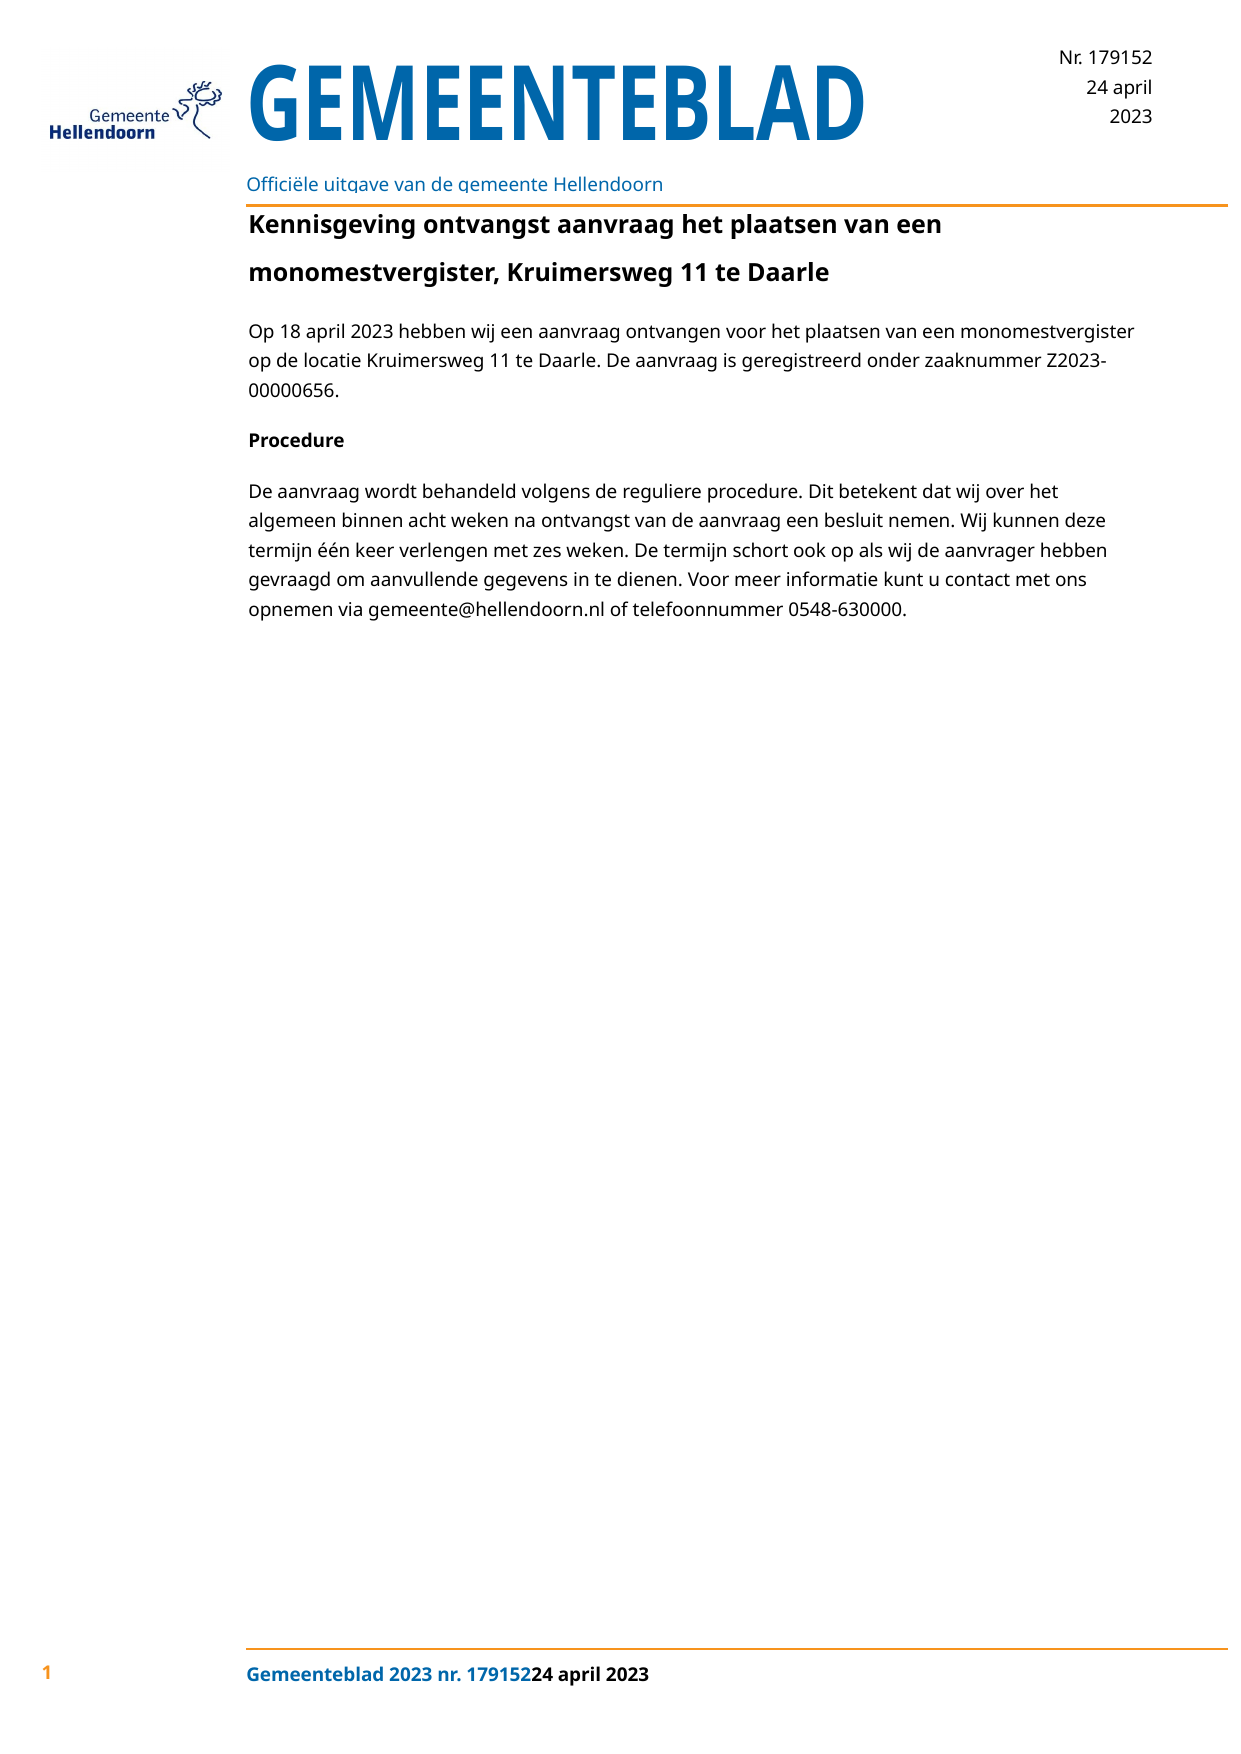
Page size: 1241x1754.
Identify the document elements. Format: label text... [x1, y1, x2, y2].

text De aanvraag wordt behandeld volgens de reguliere procedure. Dit betekent dat wij over het algemeen binnen acht weken na ontvangst van de aanvraag een besluit nemen. Wij kunnen deze termijn één keer verlengen met zes weken. De termijn schort ook op als wij de aanvrager hebben gevraagd om aanvullende gegevens in te dienen. Voor meer informatie kunt u contact met ons opnemen via gemeente@hellendoorn.nl of telefoonnummer 0548-630000. [248, 478, 1152, 622]
text Kennisgeving ontvangst aanvraag het plaatsen van een monomestvergister, Kruimersweg 11 te Daarle [248, 207, 1152, 288]
text Procedure [248, 427, 1152, 453]
text Op 18 april 2023 hebben wij een aanvraag ontvangen voor het plaatsen van een monomestvergister op de locatie Kruimersweg 11 te Daarle. De aanvraag is geregistreerd onder zaaknummer Z2023-00000656. [248, 318, 1152, 403]
picture [41, 47, 231, 172]
